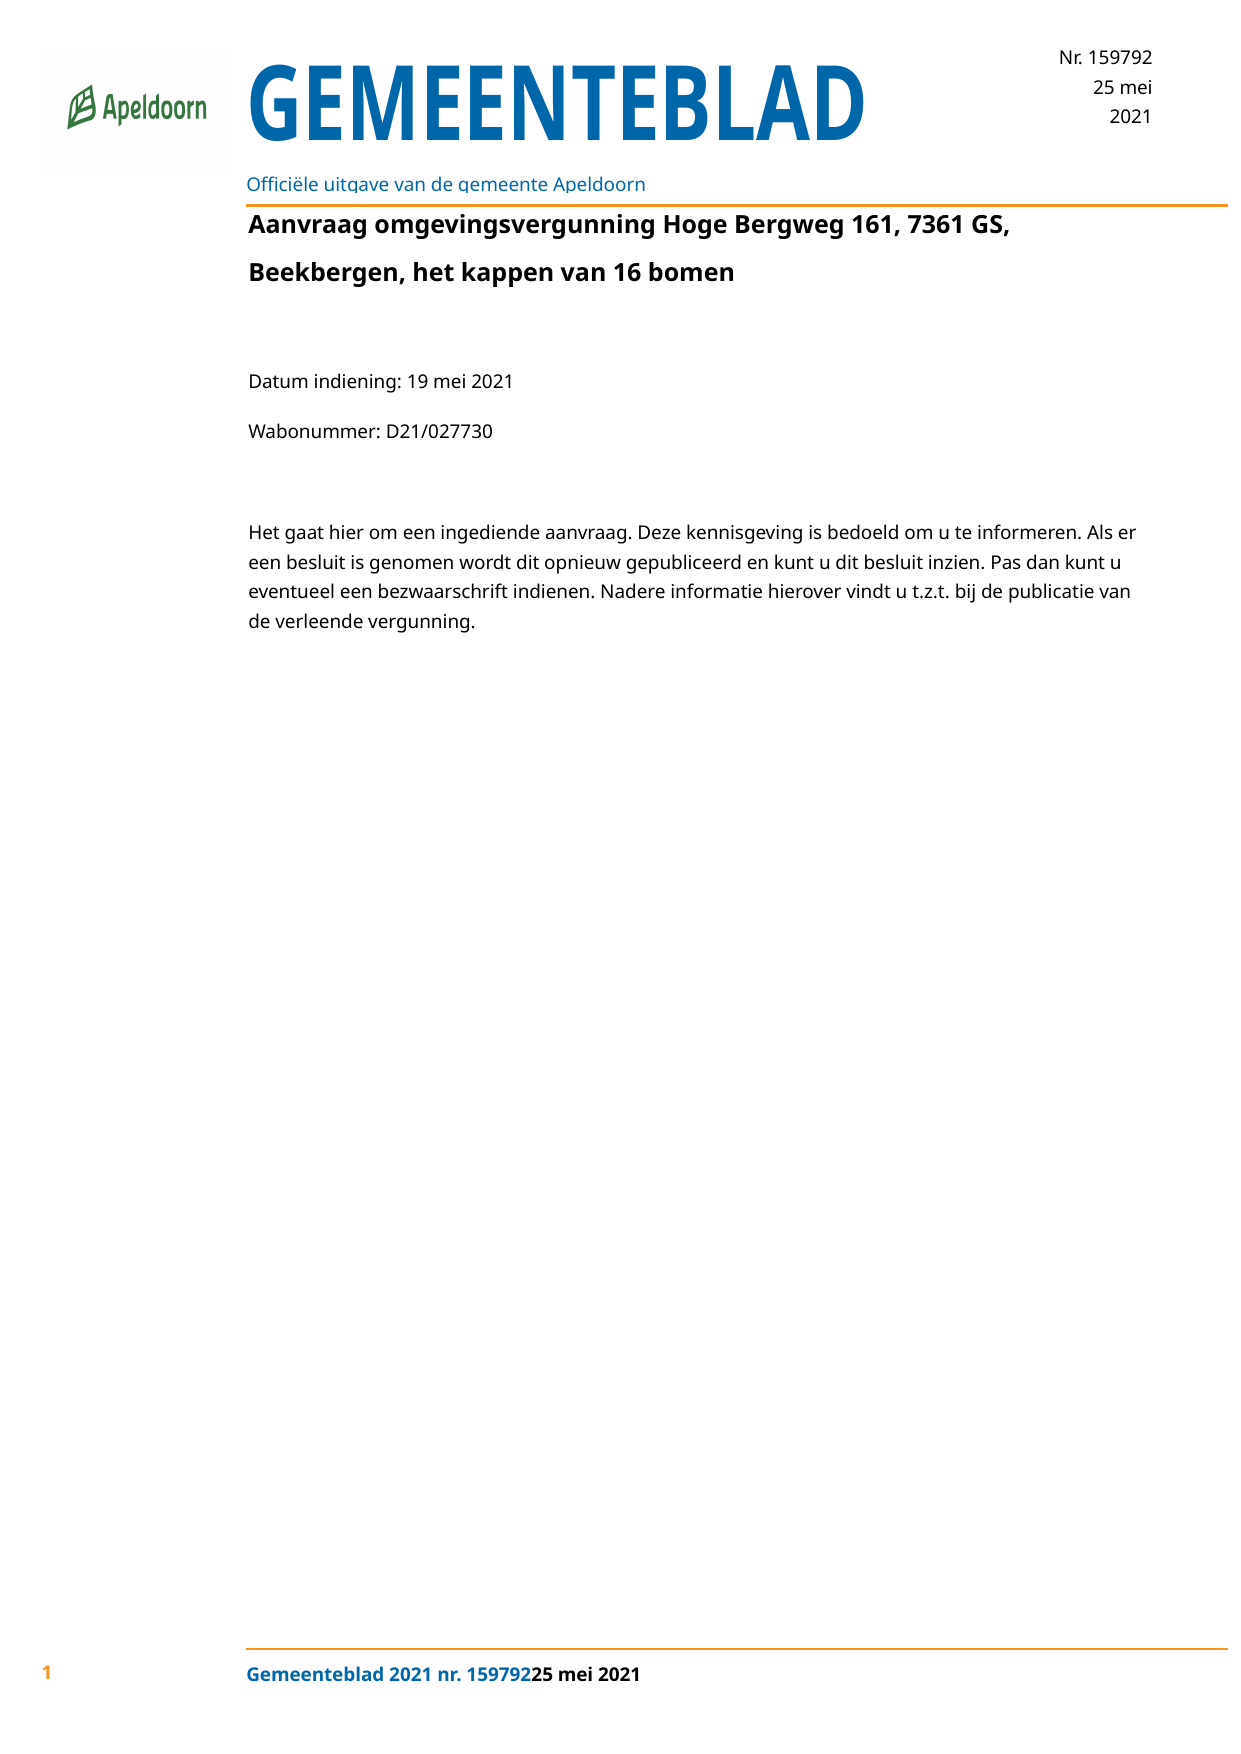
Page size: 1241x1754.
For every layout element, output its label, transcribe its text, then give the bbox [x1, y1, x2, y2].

text Aanvraag omgevingsvergunning Hoge Bergweg 161, 7361 GS, Beekbergen, het kappen van 16 bomen [248, 207, 1152, 288]
text Datum indiening: 19 mei 2021 [248, 368, 1152, 394]
text Wabonummer: D21/027730 [248, 419, 1152, 444]
picture [41, 47, 231, 172]
text Het gaat hier om een ingediende aanvraag. Deze kennisgeving is bedoeld om u te informeren. Als er een besluit is genomen wordt dit opnieuw gepubliceerd en kunt u dit besluit inzien. Pas dan kunt u eventueel een bezwaarschrift indienen. Nadere informatie hierover vindt u t.z.t. bij de publicatie van de verleende vergunning. [248, 519, 1152, 634]
